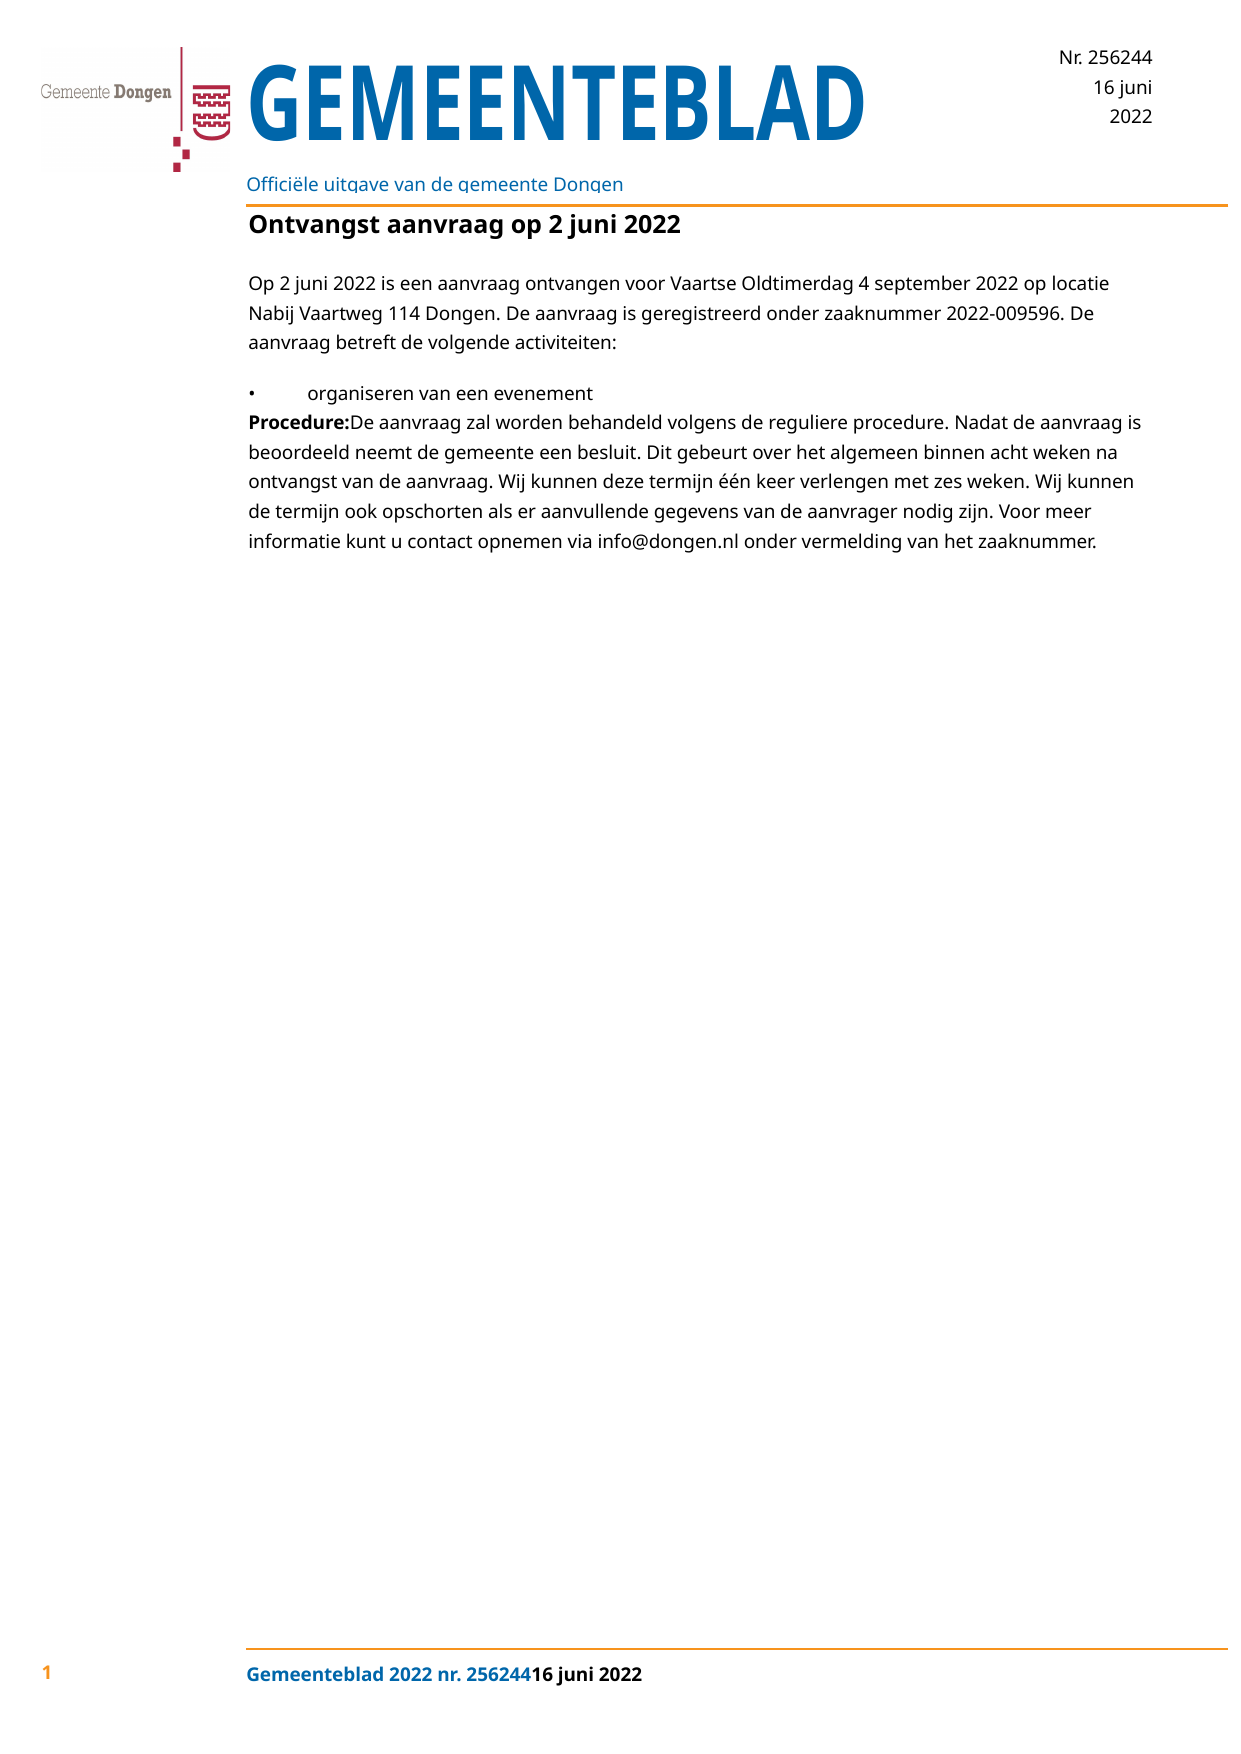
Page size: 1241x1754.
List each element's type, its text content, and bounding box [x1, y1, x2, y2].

picture [41, 47, 231, 172]
text Op 2 juni 2022 is een aanvraag ontvangen voor Vaartse Oldtimerdag 4 september 2022 op locatie Nabij Vaartweg 114 Dongen. De aanvraag is geregistreerd onder zaaknummer 2022-009596. De aanvraag betreft de volgende activiteiten: [248, 270, 1152, 355]
text Ontvangst aanvraag op 2 juni 2022 [248, 207, 1152, 241]
list organiseren van een evenement [248, 380, 1152, 406]
text Procedure:De aanvraag zal worden behandeld volgens de reguliere procedure. Nadat de aanvraag is beoordeeld neemt de gemeente een besluit. Dit gebeurt over het algemeen binnen acht weken na ontvangst van de aanvraag. Wij kunnen deze termijn één keer verlengen met zes weken. Wij kunnen de termijn ook opschorten als er aanvullende gegevens van de aanvrager nodig zijn. Voor meer informatie kunt u contact opnemen via info@dongen.nl onder vermelding van het zaaknummer. [248, 409, 1152, 553]
